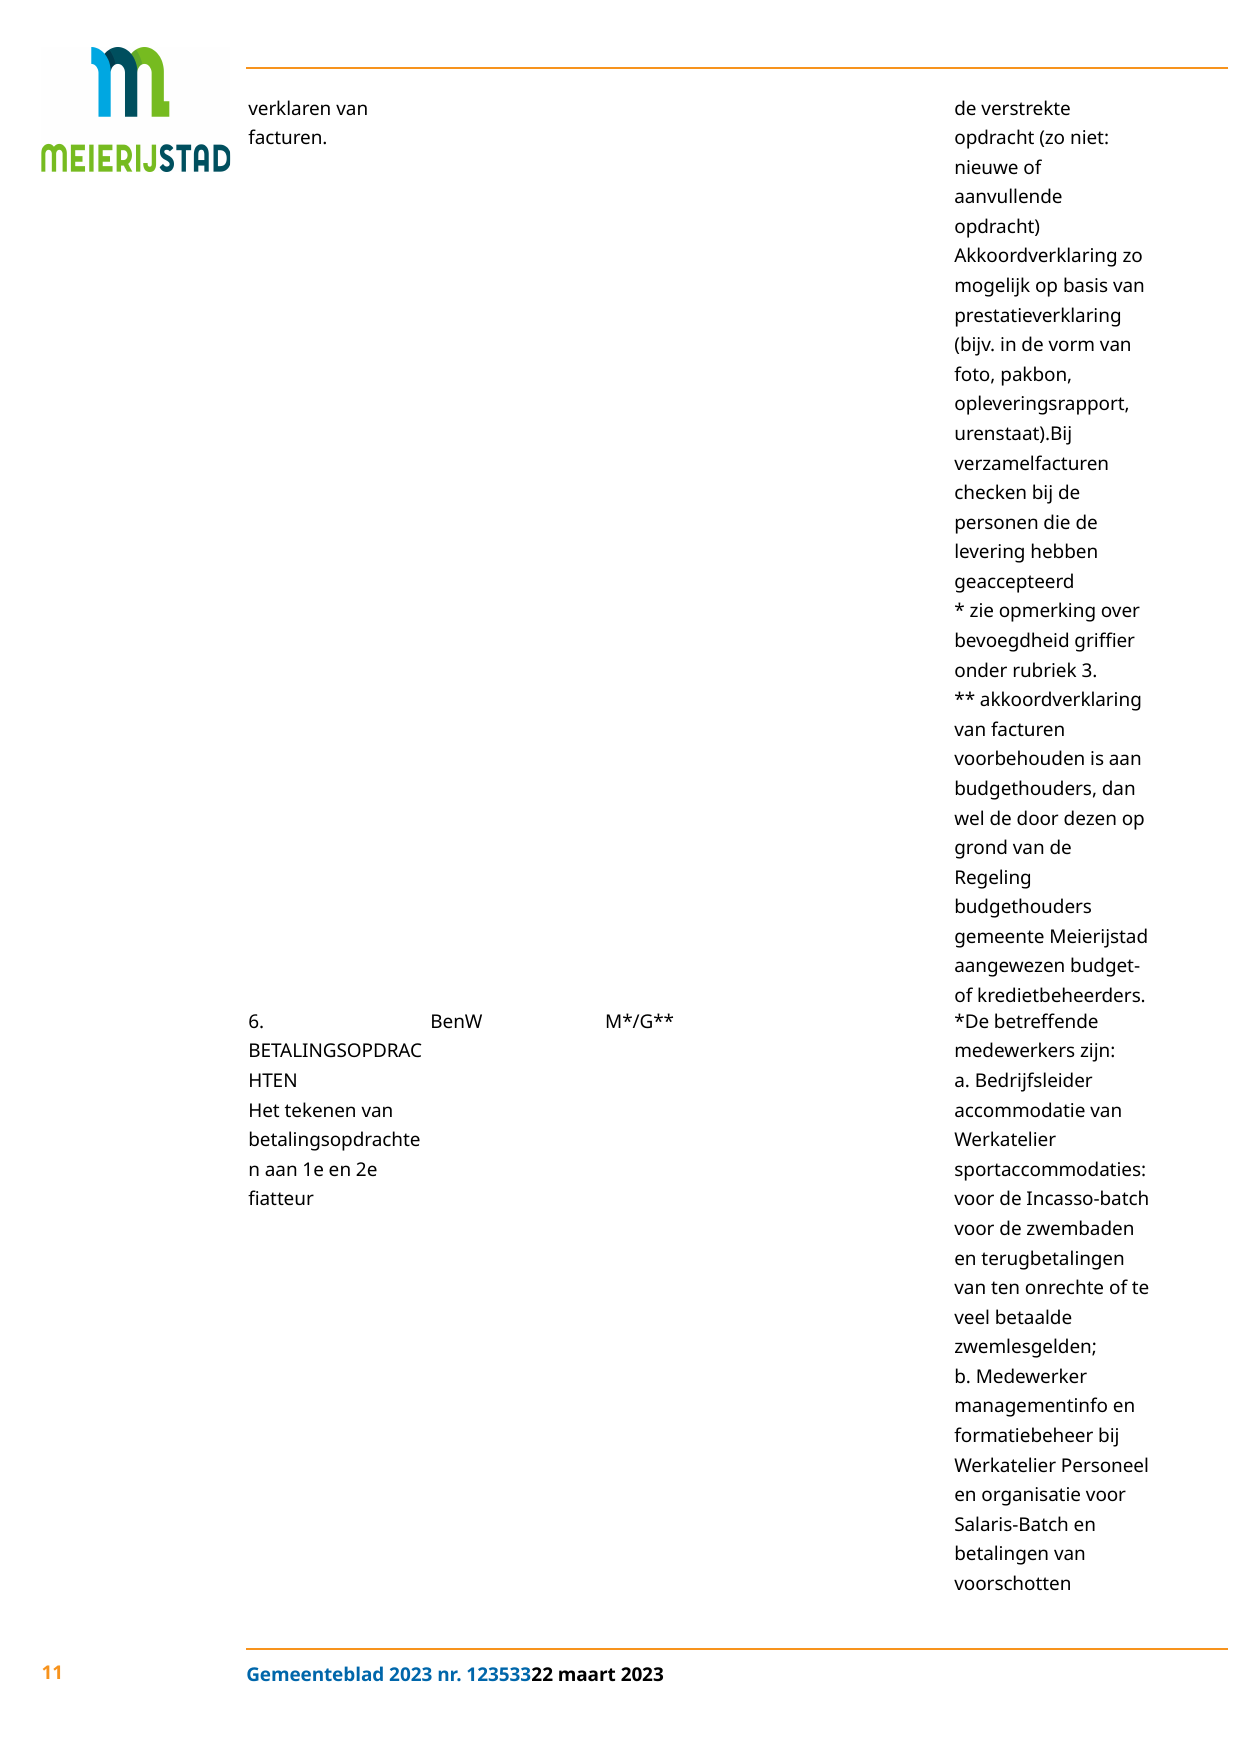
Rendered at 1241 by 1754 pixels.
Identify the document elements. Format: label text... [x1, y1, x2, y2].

table_cell BenW [430, 1008, 605, 1596]
table_cell [605, 95, 779, 1008]
table_cell [780, 1008, 954, 1596]
table_cell verklaren van facturen. [248, 95, 430, 1008]
table_cell *De betreffende medewerkers zijn: a. Bedrijfsleider accommodatie van Werkatelier sportaccommodaties: voor de Incasso-batch voor de zwembaden en terugbetalingen van ten onrechte of te veel betaalde zwemlesgelden; b. Medewerker managementinfo en formatiebeheer bij Werkatelier Personeel en organisatie voor Salaris-Batch en betalingen van voorschotten [954, 1008, 1152, 1596]
table_cell M*/G** [605, 1008, 779, 1596]
picture [41, 47, 231, 172]
table_cell de verstrekte opdracht (zo niet: nieuwe of aanvullende opdracht) Akkoordverklaring zo mogelijk op basis van prestatieverklaring (bijv. in de vorm van foto, pakbon, opleveringsrapport, urenstaat).Bij verzamelfacturen checken bij de personen die de levering hebben geaccepteerd * zie opmerking over bevoegdheid griffier onder rubriek 3. ** akkoordverklaring van facturen voorbehouden is aan budgethouders, dan wel de door dezen op grond van de Regeling budgethouders gemeente Meierijstad aangewezen budget- of kredietbeheerders. [954, 95, 1152, 1008]
table_cell [430, 95, 605, 1008]
table_cell [780, 95, 954, 1008]
table_cell 6. BETALINGSOPDRACHTEN Het tekenen van betalingsopdrachten aan 1e en 2e fiatteur [248, 1008, 430, 1596]
